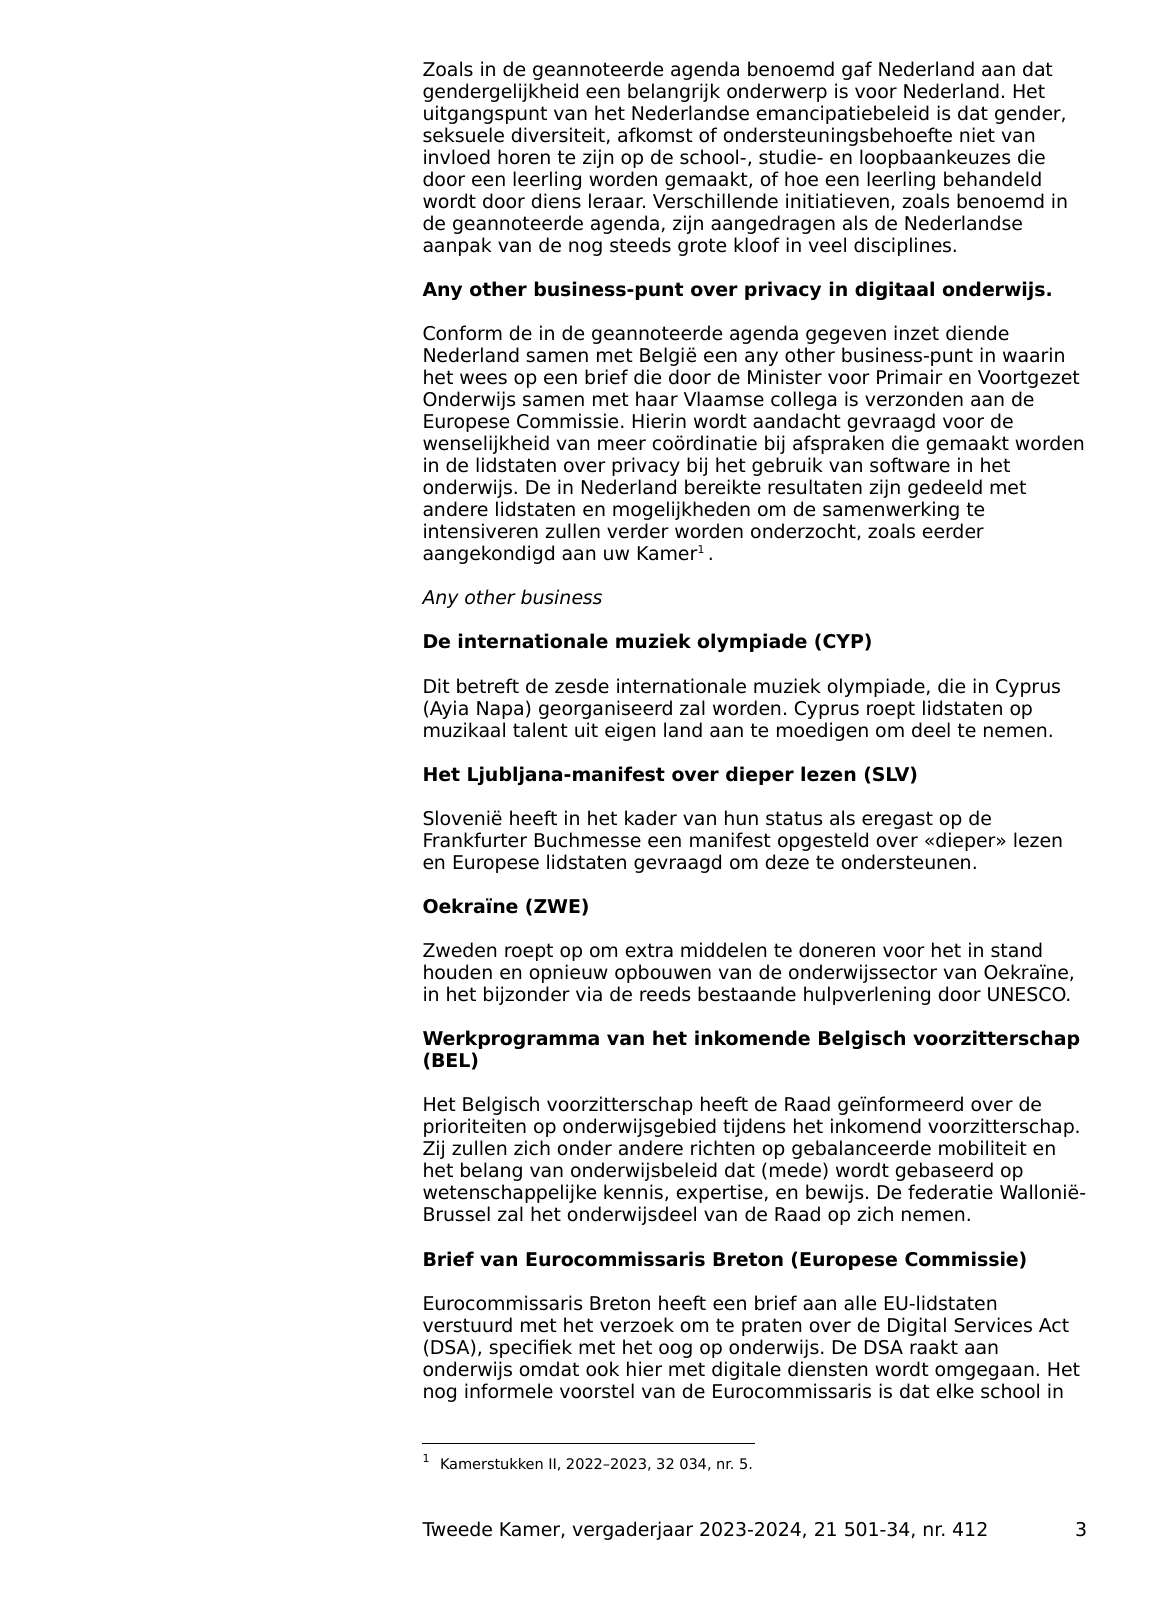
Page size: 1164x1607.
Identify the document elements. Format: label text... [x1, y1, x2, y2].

text Eurocommissaris Breton heeft een brief aan alle EU-lidstaten verstuurd met het verzoek om te praten over de Digital Services Act (DSA), specifiek met het oog op onderwijs. De DSA raakt aan onderwijs omdat ook hier met digitale diensten wordt omgegaan. Het nog informele voorstel van de Eurocommissaris is dat elke school in [422, 1293, 1087, 1402]
text Dit betreft de zesde internationale muziek olympiade, die in Cyprus (Ayia Napa) georganiseerd zal worden. Cyprus roept lidstaten op muzikaal talent uit eigen land aan te moedigen om deel te nemen. [422, 676, 1087, 741]
text Zweden roept op om extra middelen te doneren voor het in stand houden en opnieuw opbouwen van de onderwijssector van Oekraïne, in het bijzonder via de reeds bestaande hulpverlening door UNESCO. [422, 940, 1087, 1006]
subtitle Any other business [422, 587, 1087, 609]
subtitle De internationale muziek olympiade (CYP) [422, 631, 1087, 653]
text Zoals in de geannoteerde agenda benoemd gaf Nederland aan dat gendergelijkheid een belangrijk onderwerp is voor Nederland. Het uitgangspunt van het Nederlandse emancipatiebeleid is dat gender, seksuele diversiteit, afkomst of ondersteuningsbehoefte niet van invloed horen te zijn op de school-, studie- en loopbaankeuzes die door een leerling worden gemaakt, of hoe een leerling behandeld wordt door diens leraar. Verschillende initiatieven, zoals benoemd in de geannoteerde agenda, zijn aangedragen als de Nederlandse aanpak van de nog steeds grote kloof in veel disciplines. [422, 59, 1087, 257]
subtitle Het Ljubljana-manifest over dieper lezen (SLV) [422, 764, 1087, 786]
subtitle Oekraïne (ZWE) [422, 896, 1087, 918]
text Slovenië heeft in het kader van hun status als eregast op de Frankfurter Buchmesse een manifest opgesteld over «dieper» lezen en Europese lidstaten gevraagd om deze te ondersteunen. [422, 808, 1087, 874]
subtitle Werkprogramma van het inkomende Belgisch voorzitterschap (BEL) [422, 1028, 1087, 1072]
text Het Belgisch voorzitterschap heeft de Raad geïnformeerd over de prioriteiten op onderwijsgebied tijdens het inkomend voorzitterschap. Zij zullen zich onder andere richten op gebalanceerde mobiliteit en het belang van onderwijsbeleid dat (mede) wordt gebaseerd op wetenschappelijke kennis, expertise, en bewijs. De federatie Wallonië-Brussel zal het onderwijsdeel van de Raad op zich nemen. [422, 1094, 1087, 1226]
subtitle Brief van Eurocommissaris Breton (Europese Commissie) [422, 1248, 1087, 1270]
subtitle Any other business-punt over privacy in digitaal onderwijs. [422, 279, 1087, 301]
text Kamerstukken II, 2022–2023, 32 034, nr. 5. [422, 1452, 1087, 1474]
text Conform de in de geannoteerde agenda gegeven inzet diende Nederland samen met België een any other business-punt in waarin het wees op een brief die door de Minister voor Primair en Voortgezet Onderwijs samen met haar Vlaamse collega is verzonden aan de Europese Commissie. Hierin wordt aandacht gevraagd voor de wenselijkheid van meer coördinatie bij afspraken die gemaakt worden in de lidstaten over privacy bij het gebruik van software in het onderwijs. De in Nederland bereikte resultaten zijn gedeeld met andere lidstaten en mogelijkheden om de samenwerking te intensiveren zullen verder worden onderzocht, zoals eerder aangekondigd aan uw Kamer. [422, 323, 1087, 565]
